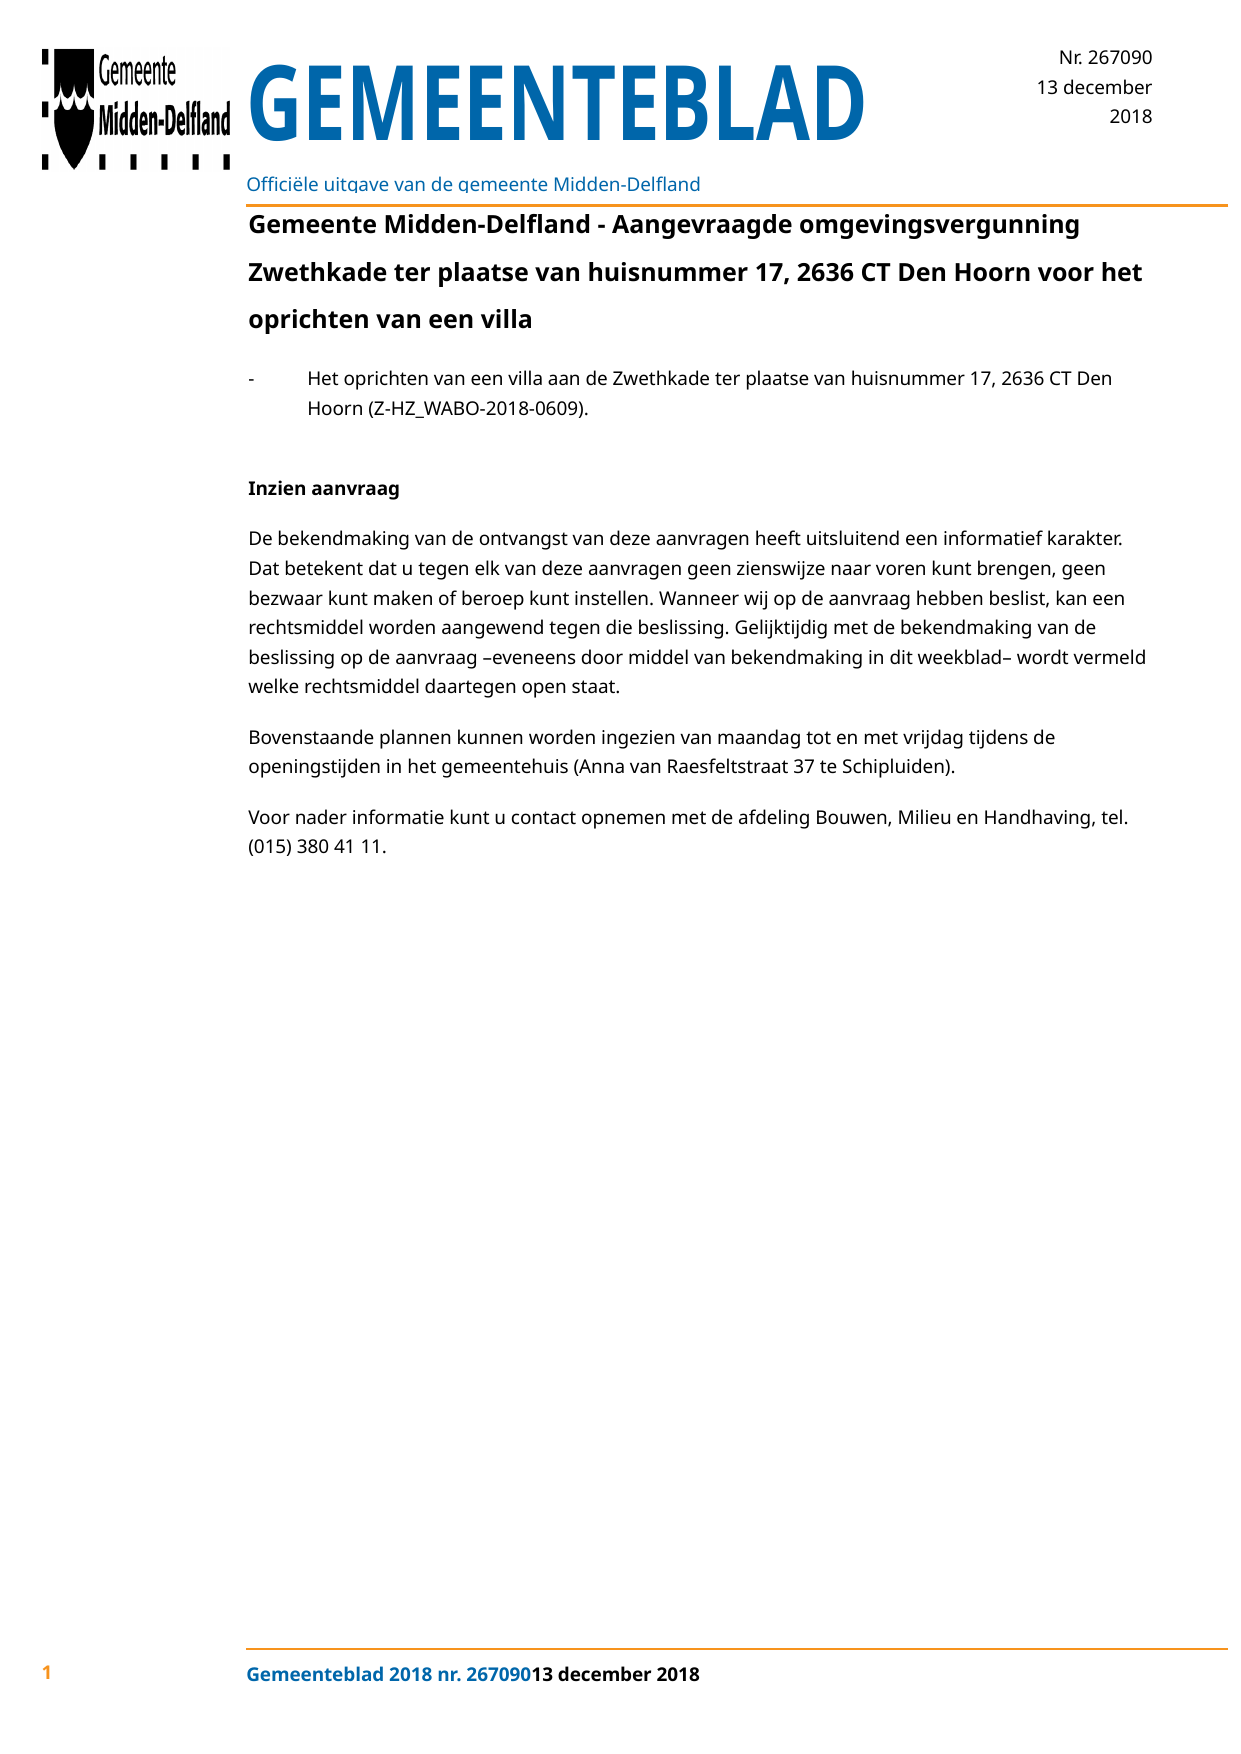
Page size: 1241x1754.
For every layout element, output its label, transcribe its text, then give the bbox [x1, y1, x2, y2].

text Inzien aanvraag [248, 475, 1152, 501]
text Gemeente Midden-Delfland - Aangevraagde omgevingsvergunning Zwethkade ter plaatse van huisnummer 17, 2636 CT Den Hoorn voor het oprichten van een villa [248, 207, 1152, 336]
text Voor nader informatie kunt u contact opnemen met de afdeling Bouwen, Milieu en Handhaving, tel. (015) 380 41 11. [248, 804, 1152, 859]
picture [41, 47, 231, 172]
list Het oprichten van een villa aan de Zwethkade ter plaatse van huisnummer 17, 2636 CT Den Hoorn (Z-HZ_WABO-2018-0609). [248, 366, 1152, 421]
text De bekendmaking van de ontvangst van deze aanvragen heeft uitsluitend een informatief karakter. Dat betekent dat u tegen elk van deze aanvragen geen zienswijze naar voren kunt brengen, geen bezwaar kunt maken of beroep kunt instellen. Wanneer wij op de aanvraag hebben beslist, kan een rechtsmiddel worden aangewend tegen die beslissing. Gelijktijdig met de bekendmaking van de beslissing op de aanvraag –eveneens door middel van bekendmaking in dit weekblad– wordt vermeld welke rechtsmiddel daartegen open staat. [248, 526, 1152, 699]
text Bovenstaande plannen kunnen worden ingezien van maandag tot en met vrijdag tijdens de openingstijden in het gemeentehuis (Anna van Raesfeltstraat 37 te Schipluiden). [248, 724, 1152, 779]
